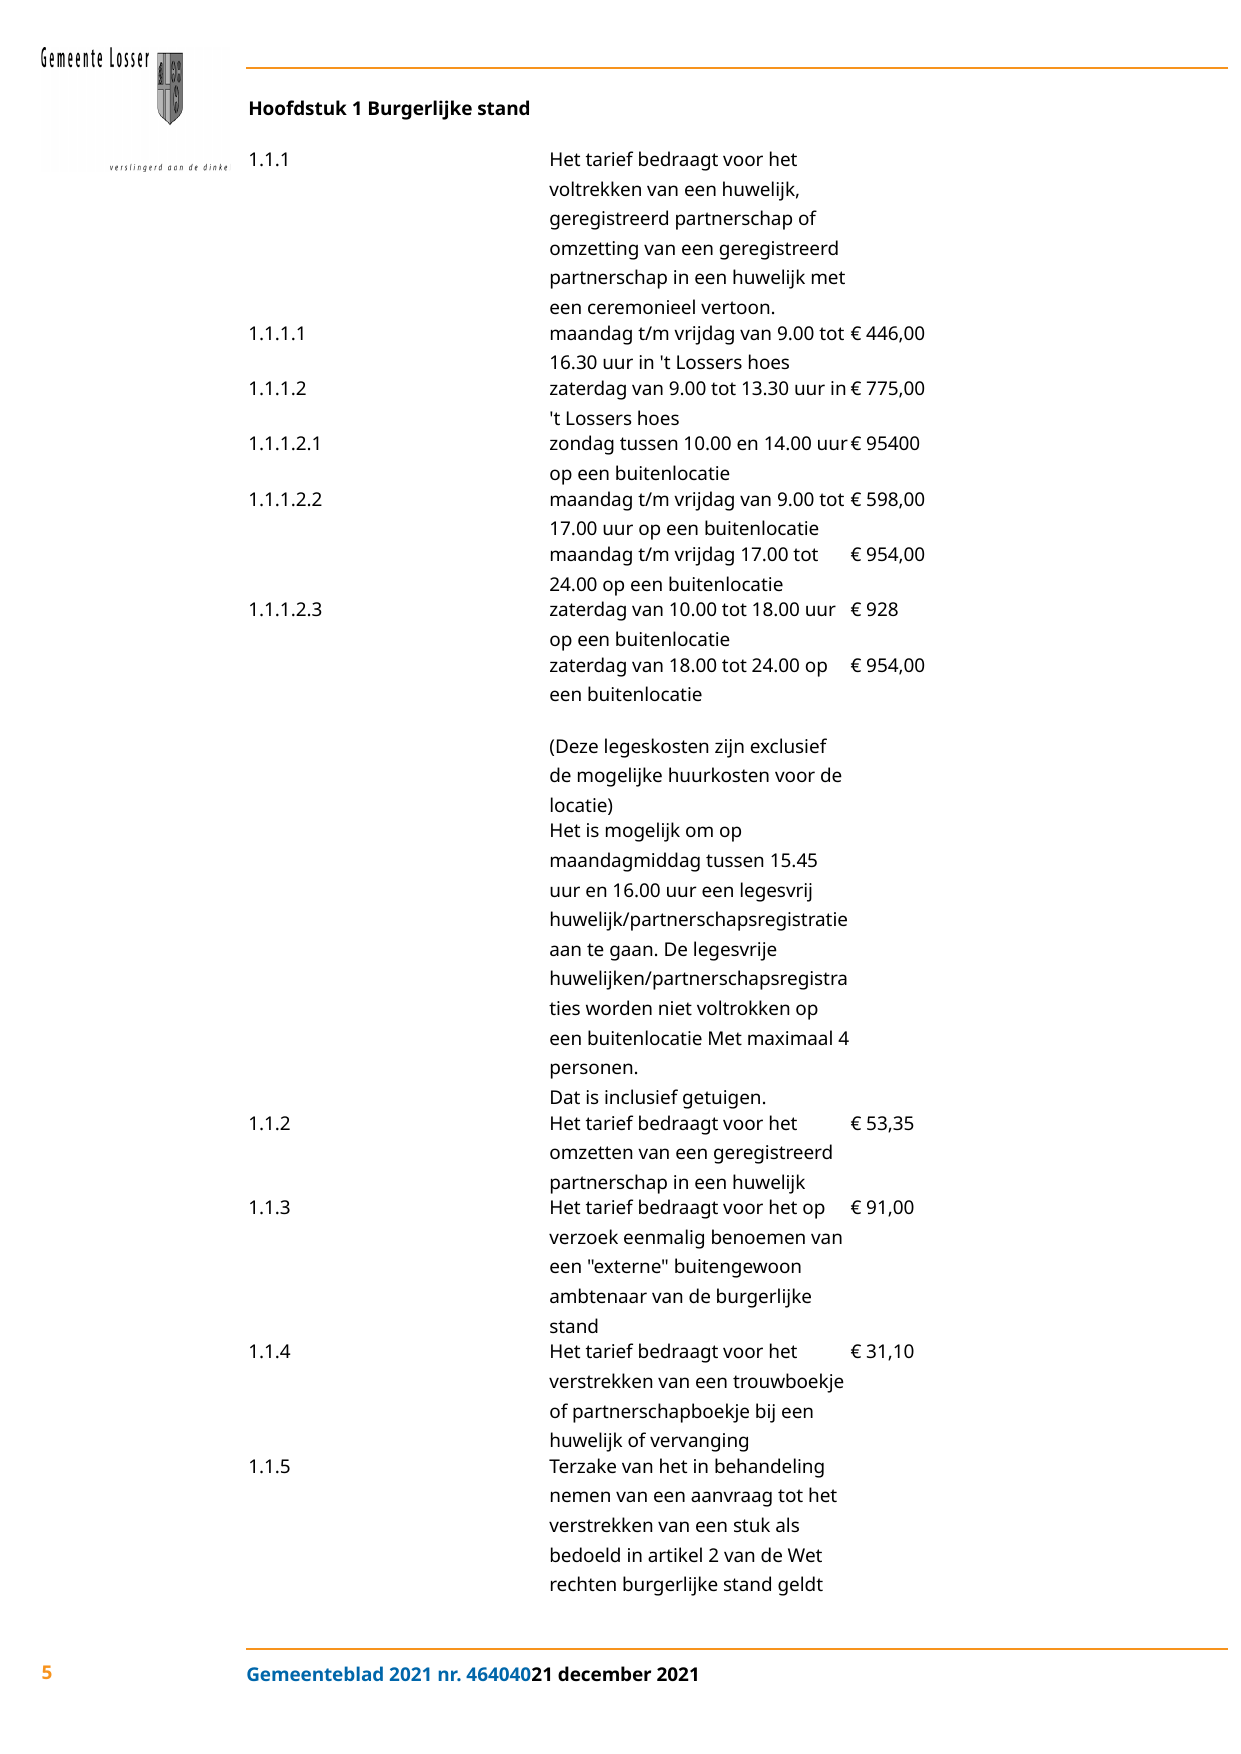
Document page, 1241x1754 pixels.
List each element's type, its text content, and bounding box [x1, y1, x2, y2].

table_cell zaterdag van 9.00 tot 13.30 uur in 't Lossers hoes [549, 375, 850, 431]
table_cell 1.1.1.2 [248, 375, 549, 431]
table_cell [248, 541, 549, 596]
table_cell 1.1.1.1 [248, 320, 549, 375]
table_cell € 954,00 [850, 541, 1152, 596]
table_cell maandag t/m vrijdag van 9.00 tot 17.00 uur op een buitenlocatie [549, 486, 850, 541]
table_cell zaterdag van 18.00 tot 24.00 op een buitenlocatie [549, 652, 850, 707]
table_cell [248, 818, 549, 1110]
table_cell [549, 121, 850, 146]
table_cell [850, 1453, 1152, 1597]
table_cell maandag t/m vrijdag 17.00 tot 24.00 op een buitenlocatie [549, 541, 850, 596]
table_cell [850, 707, 1152, 733]
table_cell zaterdag van 10.00 tot 18.00 uur op een buitenlocatie [549, 596, 850, 652]
table_cell [850, 121, 1152, 146]
table_cell 1.1.5 [248, 1453, 549, 1597]
table_cell € 928 [850, 596, 1152, 652]
table_cell Het tarief bedraagt voor het op verzoek eenmalig benoemen van een "externe" buitengewoon ambtenaar van de burgerlijke stand [549, 1195, 850, 1339]
table_cell € 31,10 [850, 1339, 1152, 1453]
table_cell [549, 707, 850, 733]
table_cell € 95400 [850, 431, 1152, 486]
table_cell 1.1.1.2.2 [248, 486, 549, 541]
table_cell Het tarief bedraagt voor het omzetten van een geregistreerd partnerschap in een huwelijk [549, 1110, 850, 1194]
table_cell 1.1.1.2.1 [248, 431, 549, 486]
table_cell € 954,00 [850, 652, 1152, 707]
table_cell 1.1.4 [248, 1339, 549, 1453]
table_cell Hoofdstuk 1 Burgerlijke stand [248, 95, 850, 121]
table_cell Het tarief bedraagt voor het voltrekken van een huwelijk, geregistreerd partnerschap of omzetting van een geregistreerd partnerschap in een huwelijk met een ceremonieel vertoon. [549, 146, 850, 320]
table_cell € 53,35 [850, 1110, 1152, 1194]
table_cell Terzake van het in behandeling nemen van een aanvraag tot het verstrekken van een stuk als bedoeld in artikel 2 van de Wet rechten burgerlijke stand geldt [549, 1453, 850, 1597]
table_cell (Deze legeskosten zijn exclusief de mogelijke huurkosten voor de locatie) [549, 733, 850, 818]
table_cell 1.1.1 [248, 146, 549, 320]
table_cell Het tarief bedraagt voor het verstrekken van een trouwboekje of partnerschapboekje bij een huwelijk of vervanging [549, 1339, 850, 1453]
table_cell maandag t/m vrijdag van 9.00 tot 16.30 uur in 't Lossers hoes [549, 320, 850, 375]
table_cell 1.1.3 [248, 1195, 549, 1339]
table_cell 1.1.1.2.3 [248, 596, 549, 652]
table_cell € 446,00 [850, 320, 1152, 375]
table_cell [248, 733, 549, 818]
table_cell zondag tussen 10.00 en 14.00 uur op een buitenlocatie [549, 431, 850, 486]
table_cell [850, 95, 1152, 121]
picture [41, 47, 231, 172]
table_cell [850, 146, 1152, 320]
table_cell € 91,00 [850, 1195, 1152, 1339]
table_cell € 775,00 [850, 375, 1152, 431]
table_cell € 598,00 [850, 486, 1152, 541]
table_cell 1.1.2 [248, 1110, 549, 1194]
table_cell [248, 121, 549, 146]
table_cell [248, 652, 549, 707]
table_cell Het is mogelijk om op maandagmiddag tussen 15.45 uur en 16.00 uur een legesvrij huwelijk/partnerschapsregistratie aan te gaan. De legesvrije huwelijken/partnerschapsregistraties worden niet voltrokken op een buitenlocatie Met maximaal 4 personen. Dat is inclusief getuigen. [549, 818, 850, 1110]
table_cell [850, 733, 1152, 818]
table_cell [248, 707, 549, 733]
table_cell [850, 818, 1152, 1110]
